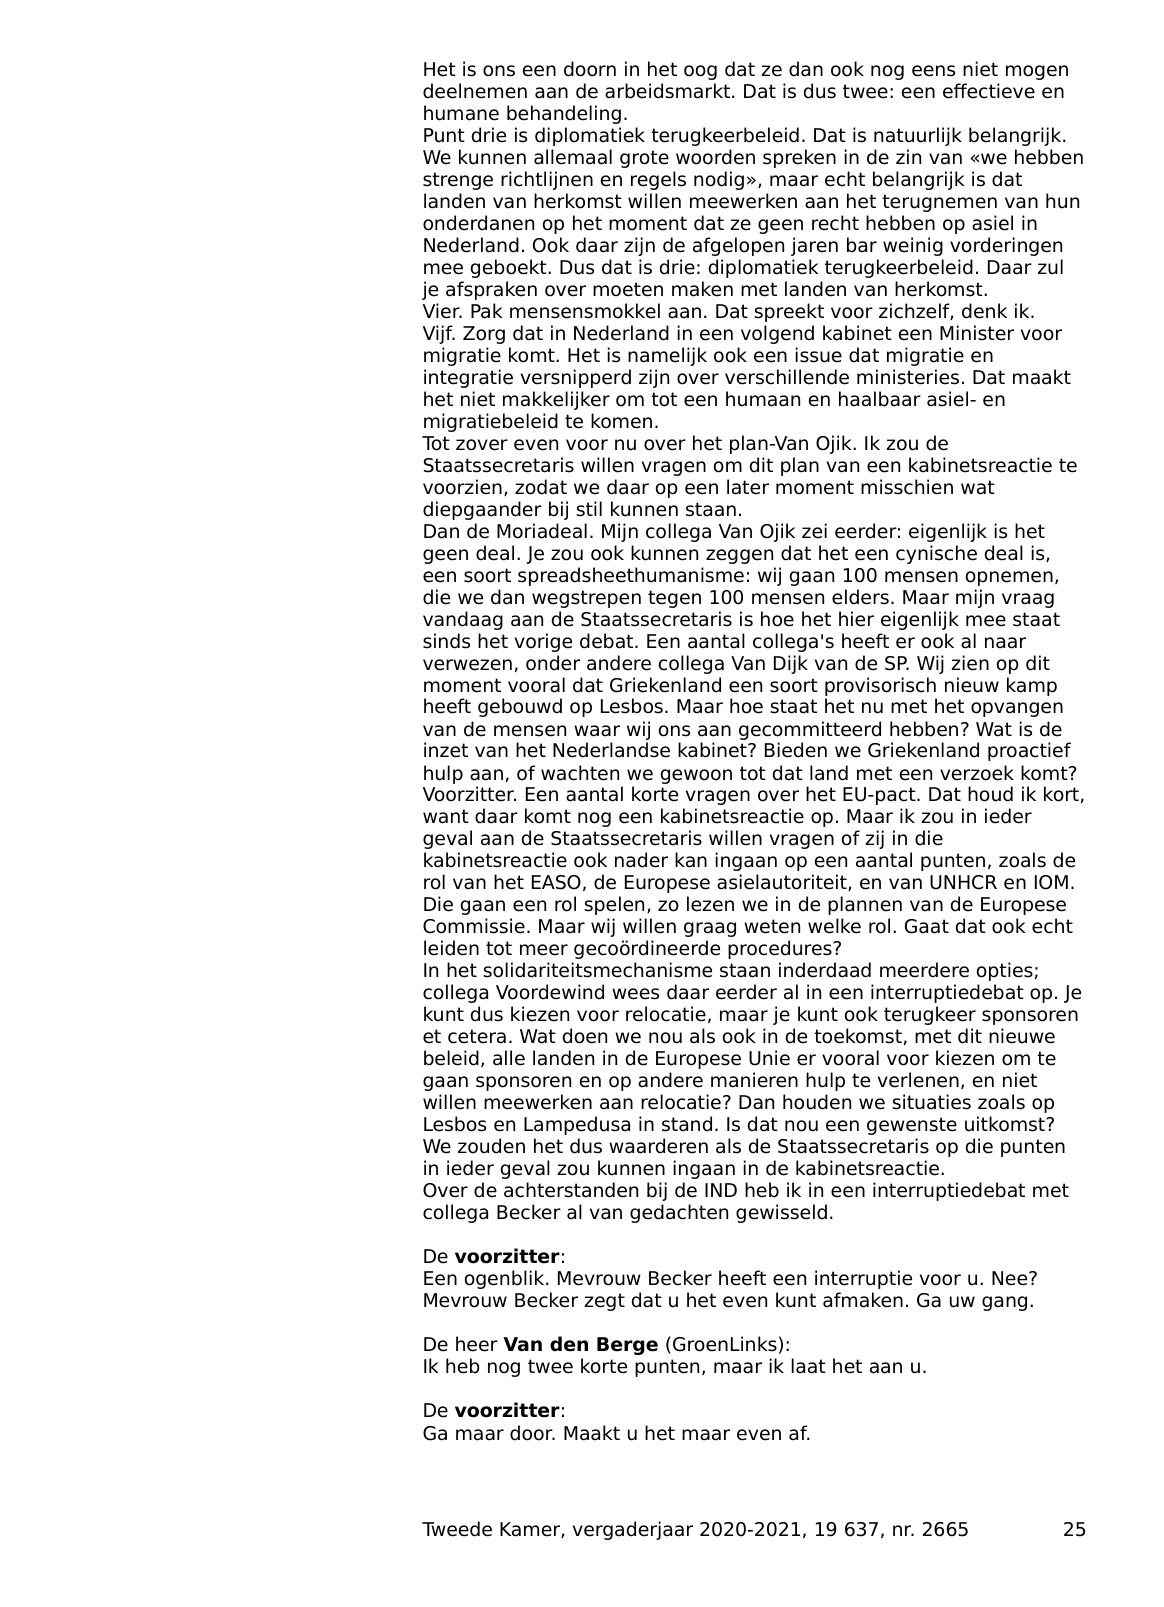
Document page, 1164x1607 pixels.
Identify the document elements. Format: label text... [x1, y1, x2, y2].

text Over de achterstanden bij de IND heb ik in een interruptiedebat met collega Becker al van gedachten gewisseld. [422, 1180, 1087, 1224]
text De voorzitter: [422, 1246, 1087, 1268]
text Een ogenblik. Mevrouw Becker heeft een interruptie voor u. Nee? Mevrouw Becker zegt dat u het even kunt afmaken. Ga uw gang. [422, 1268, 1087, 1312]
text De voorzitter: [422, 1400, 1087, 1422]
text In het solidariteitsmechanisme staan inderdaad meerdere opties; collega Voordewind wees daar eerder al in een interruptiedebat op. Je kunt dus kiezen voor relocatie, maar je kunt ook terugkeer sponsoren et cetera. Wat doen we nou als ook in de toekomst, met dit nieuwe beleid, alle landen in de Europese Unie er vooral voor kiezen om te gaan sponsoren en op andere manieren hulp te verlenen, en niet willen meewerken aan relocatie? Dan houden we situaties zoals op Lesbos en Lampedusa in stand. Is dat nou een gewenste uitkomst? We zouden het dus waarderen als de Staatssecretaris op die punten in ieder geval zou kunnen ingaan in de kabinetsreactie. [422, 960, 1087, 1180]
text Voorzitter. Een aantal korte vragen over het EU-pact. Dat houd ik kort, want daar komt nog een kabinetsreactie op. Maar ik zou in ieder geval aan de Staatssecretaris willen vragen of zij in die kabinetsreactie ook nader kan ingaan op een aantal punten, zoals de rol van het EASO, de Europese asielautoriteit, en van UNHCR en IOM. Die gaan een rol spelen, zo lezen we in de plannen van de Europese Commissie. Maar wij willen graag weten welke rol. Gaat dat ook echt leiden tot meer gecoördineerde procedures? [422, 784, 1087, 960]
text Dan de Moriadeal. Mijn collega Van Ojik zei eerder: eigenlijk is het geen deal. Je zou ook kunnen zeggen dat het een cynische deal is, een soort spreadsheethumanisme: wij gaan 100 mensen opnemen, die we dan wegstrepen tegen 100 mensen elders. Maar mijn vraag vandaag aan de Staatssecretaris is hoe het hier eigenlijk mee staat sinds het vorige debat. Een aantal collega's heeft er ook al naar verwezen, onder andere collega Van Dijk van de SP. Wij zien op dit moment vooral dat Griekenland een soort provisorisch nieuw kamp heeft gebouwd op Lesbos. Maar hoe staat het nu met het opvangen van de mensen waar wij ons aan gecommitteerd hebben? Wat is de inzet van het Nederlandse kabinet? Bieden we Griekenland proactief hulp aan, of wachten we gewoon tot dat land met een verzoek komt? [422, 521, 1087, 784]
text Tot zover even voor nu over het plan-Van Ojik. Ik zou de Staatssecretaris willen vragen om dit plan van een kabinetsreactie te voorzien, zodat we daar op een later moment misschien wat diepgaander bij stil kunnen staan. [422, 433, 1087, 521]
text Het is ons een doorn in het oog dat ze dan ook nog eens niet mogen deelnemen aan de arbeidsmarkt. Dat is dus twee: een effectieve en humane behandeling. [422, 59, 1087, 125]
text Punt drie is diplomatiek terugkeerbeleid. Dat is natuurlijk belangrijk. We kunnen allemaal grote woorden spreken in de zin van «we hebben strenge richtlijnen en regels nodig», maar echt belangrijk is dat landen van herkomst willen meewerken aan het terugnemen van hun onderdanen op het moment dat ze geen recht hebben op asiel in Nederland. Ook daar zijn de afgelopen jaren bar weinig vorderingen mee geboekt. Dus dat is drie: diplomatiek terugkeerbeleid. Daar zul je afspraken over moeten maken met landen van herkomst. [422, 125, 1087, 301]
text De heer Van den Berge (GroenLinks): [422, 1334, 1087, 1356]
text Vier. Pak mensensmokkel aan. Dat spreekt voor zichzelf, denk ik. [422, 301, 1087, 323]
text Ga maar door. Maakt u het maar even af. [422, 1422, 1087, 1444]
text Vijf. Zorg dat in Nederland in een volgend kabinet een Minister voor migratie komt. Het is namelijk ook een issue dat migratie en integratie versnipperd zijn over verschillende ministeries. Dat maakt het niet makkelijker om tot een humaan en haalbaar asiel- en migratiebeleid te komen. [422, 323, 1087, 433]
text Ik heb nog twee korte punten, maar ik laat het aan u. [422, 1356, 1087, 1378]
